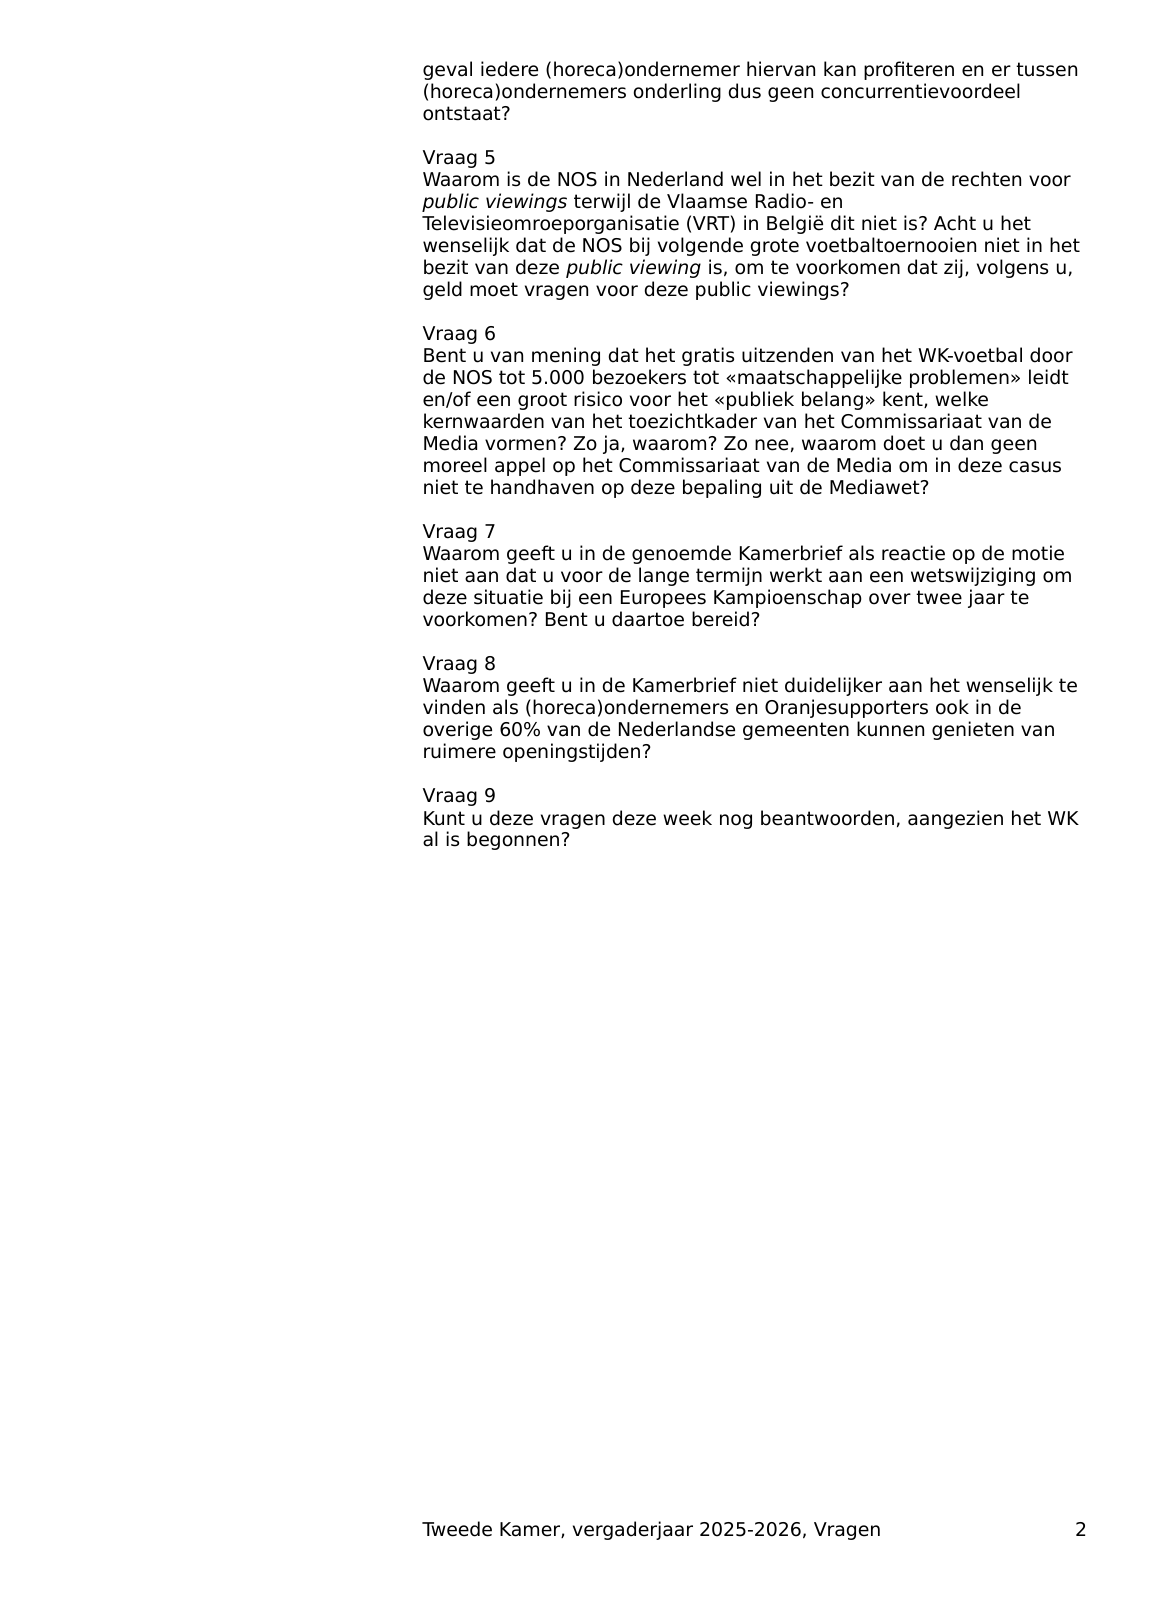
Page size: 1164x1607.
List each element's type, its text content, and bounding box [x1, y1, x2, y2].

text Waarom is de NOS in Nederland wel in het bezit van de rechten voor public viewings terwijl de Vlaamse Radio- en Televisieomroeporganisatie (VRT) in België dit niet is? Acht u het wenselijk dat de NOS bij volgende grote voetbaltoernooien niet in het bezit van deze public viewing is, om te voorkomen dat zij, volgens u, geld moet vragen voor deze public viewings? [422, 169, 1087, 301]
text Vraag 8 [422, 653, 1087, 675]
text Vraag 7 [422, 521, 1087, 543]
text Waarom geeft u in de genoemde Kamerbrief als reactie op de motie niet aan dat u voor de lange termijn werkt aan een wetswijziging om deze situatie bij een Europees Kampioenschap over twee jaar te voorkomen? Bent u daartoe bereid? [422, 543, 1087, 631]
text Waarom geeft u in de Kamerbrief niet duidelijker aan het wenselijk te vinden als (horeca)ondernemers en Oranjesupporters ook in de overige 60% van de Nederlandse gemeenten kunnen genieten van ruimere openingstijden? [422, 675, 1087, 763]
text geval iedere (horeca)ondernemer hiervan kan profiteren en er tussen (horeca)ondernemers onderling dus geen concurrentievoordeel ontstaat? [422, 59, 1087, 125]
text Vraag 9 [422, 785, 1087, 807]
text Bent u van mening dat het gratis uitzenden van het WK-voetbal door de NOS tot 5.000 bezoekers tot «maatschappelijke problemen» leidt en/of een groot risico voor het «publiek belang» kent, welke kernwaarden van het toezichtkader van het Commissariaat van de Media vormen? Zo ja, waarom? Zo nee, waarom doet u dan geen moreel appel op het Commissariaat van de Media om in deze casus niet te handhaven op deze bepaling uit de Mediawet? [422, 345, 1087, 499]
text Kunt u deze vragen deze week nog beantwoorden, aangezien het WK al is begonnen? [422, 807, 1087, 851]
text Vraag 5 [422, 147, 1087, 169]
text Vraag 6 [422, 323, 1087, 345]
